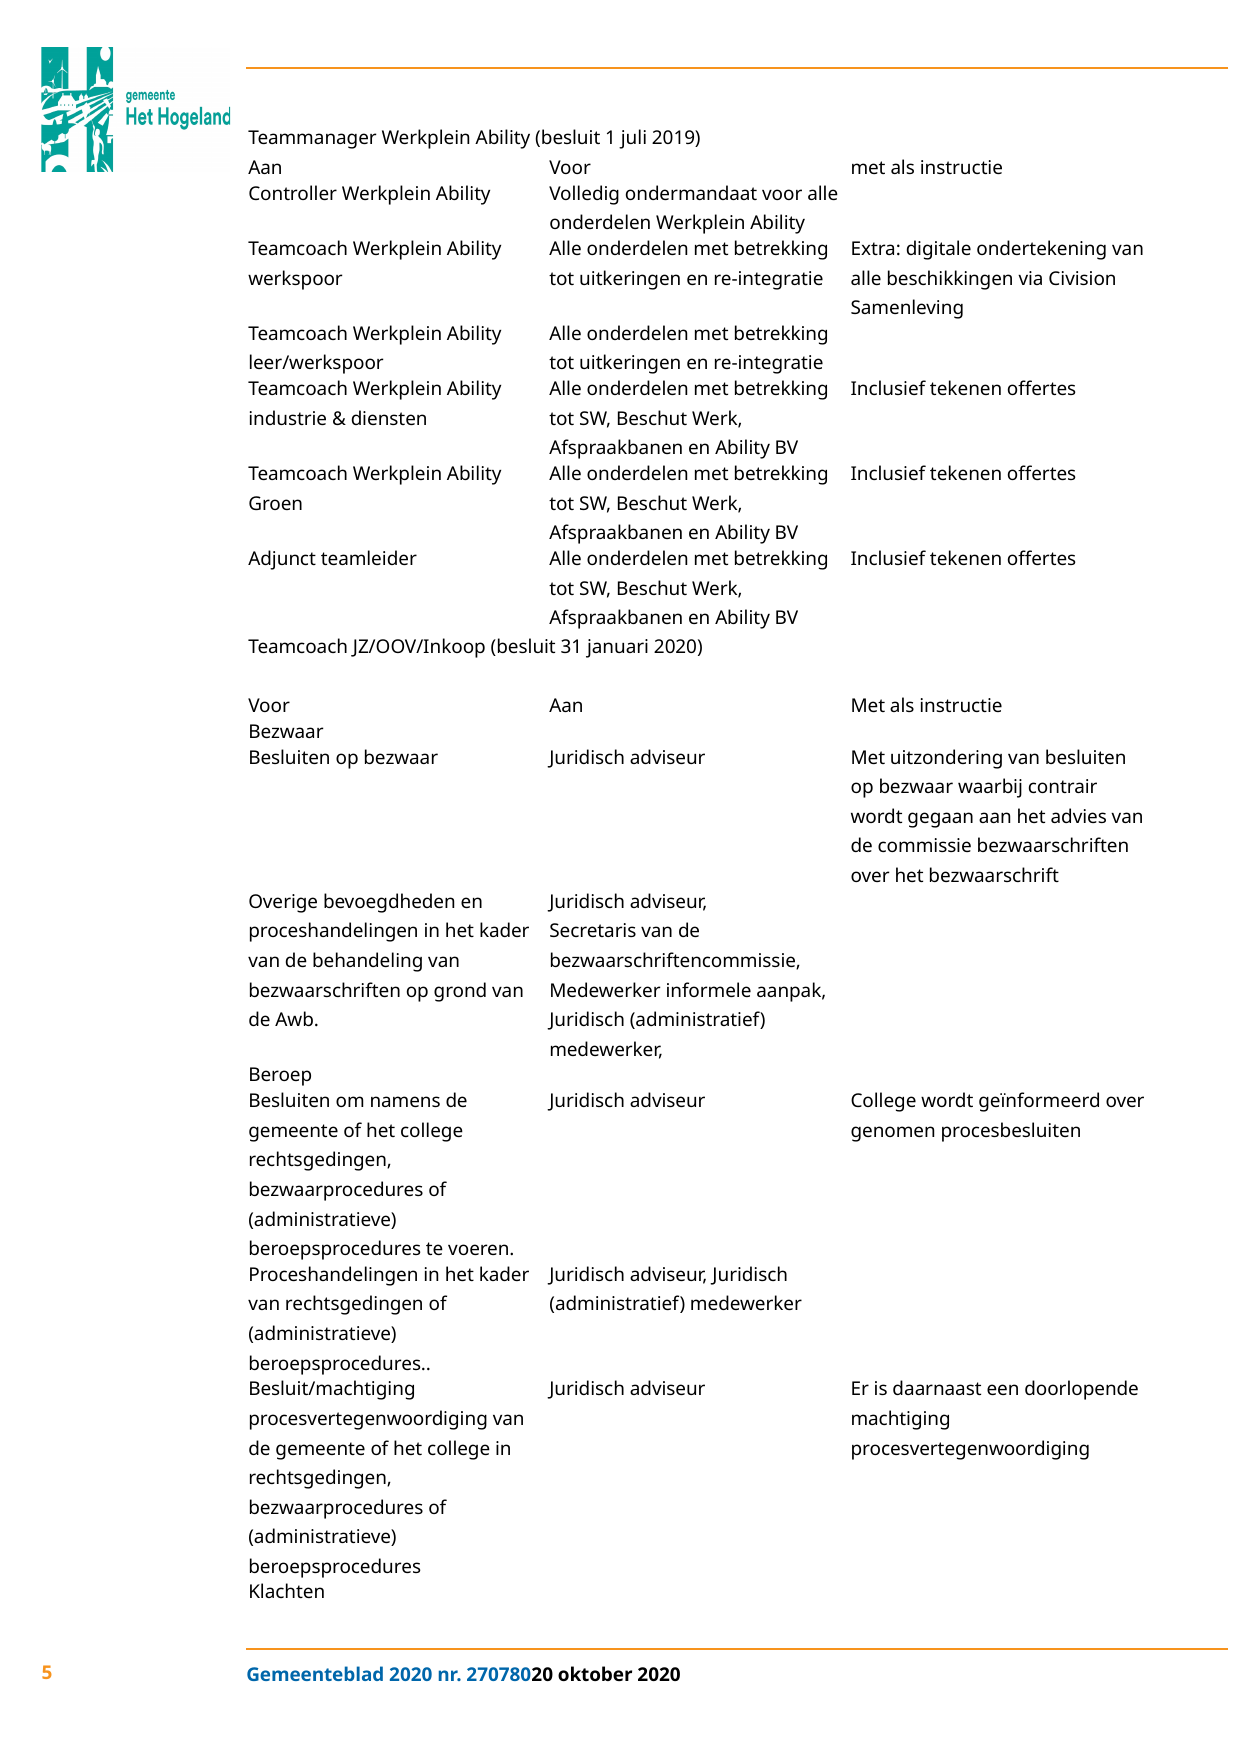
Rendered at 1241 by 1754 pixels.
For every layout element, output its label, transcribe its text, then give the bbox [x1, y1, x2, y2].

table_cell Bezwaar [248, 718, 549, 744]
table_cell Overige bevoegdheden en proceshandelingen in het kader van de behandeling van bezwaarschriften op grond van de Awb. [248, 888, 549, 1062]
table_cell [850, 888, 1152, 1062]
table_cell Controller Werkplein Ability [248, 180, 549, 235]
table_cell Teamcoach Werkplein Ability industrie & diensten [248, 375, 549, 460]
table_cell Besluit/machtiging procesvertegenwoordiging van de gemeente of het college in rechtsgedingen, bezwaarprocedures of (administratieve) beroepsprocedures [248, 1376, 549, 1579]
table_header met als instructie [850, 154, 1152, 180]
table_cell Extra: digitale ondertekening van alle beschikkingen via Civision Samenleving [850, 235, 1152, 320]
table_header Voor [549, 154, 850, 180]
table_cell [850, 320, 1152, 375]
text Teammanager Werkplein Ability (besluit 1 juli 2019) [248, 124, 1152, 150]
table_cell Beroep [248, 1062, 549, 1087]
table_cell Teamcoach Werkplein Ability werkspoor [248, 235, 549, 320]
text Teamcoach JZ/OOV/Inkoop (besluit 31 januari 2020) [248, 633, 1152, 659]
table_header Voor [248, 693, 549, 718]
table_cell Juridisch adviseur [549, 1376, 850, 1579]
table_cell Volledig ondermandaat voor alle onderdelen Werkplein Ability [549, 180, 850, 235]
table_cell Inclusief tekenen offertes [850, 460, 1152, 545]
table_cell Er is daarnaast een doorlopende machtiging procesvertegenwoordiging [850, 1376, 1152, 1579]
table_cell Besluiten op bezwaar [248, 744, 549, 888]
table_header Aan [248, 154, 549, 180]
table_cell Besluiten om namens de gemeente of het college rechtsgedingen, bezwaarprocedures of (administratieve) beroepsprocedures te voeren. [248, 1088, 549, 1261]
table_header Aan [549, 693, 850, 718]
table_cell Inclusief tekenen offertes [850, 545, 1152, 630]
table_cell Alle onderdelen met betrekking tot SW, Beschut Werk, Afspraakbanen en Ability BV [549, 545, 850, 630]
table_cell Proceshandelingen in het kader van rechtsgedingen of (administratieve) beroepsprocedures.. [248, 1261, 549, 1376]
table_cell Inclusief tekenen offertes [850, 375, 1152, 460]
table_cell Alle onderdelen met betrekking tot SW, Beschut Werk, Afspraakbanen en Ability BV [549, 460, 850, 545]
table_cell Alle onderdelen met betrekking tot SW, Beschut Werk, Afspraakbanen en Ability BV [549, 375, 850, 460]
table_cell Alle onderdelen met betrekking tot uitkeringen en re-integratie [549, 235, 850, 320]
table_cell Teamcoach Werkplein Ability Groen [248, 460, 549, 545]
table_cell Alle onderdelen met betrekking tot uitkeringen en re-integratie [549, 320, 850, 375]
table_cell Juridisch adviseur [549, 1088, 850, 1261]
table_cell Adjunct teamleider [248, 545, 549, 630]
table_header Met als instructie [850, 693, 1152, 718]
table_cell Klachten [248, 1579, 549, 1604]
table_cell Juridisch adviseur [549, 744, 850, 888]
table_cell Juridisch adviseur, Juridisch (administratief) medewerker [549, 1261, 850, 1376]
table_cell Teamcoach Werkplein Ability leer/werkspoor [248, 320, 549, 375]
picture [41, 47, 231, 172]
table_cell College wordt geïnformeerd over genomen procesbesluiten [850, 1088, 1152, 1261]
table_cell Met uitzondering van besluiten op bezwaar waarbij contrair wordt gegaan aan het advies van de commissie bezwaarschriften over het bezwaarschrift [850, 744, 1152, 888]
table_cell [850, 180, 1152, 235]
table_cell Juridisch adviseur, Secretaris van de bezwaarschriftencommissie, Medewerker informele aanpak, Juridisch (administratief) medewerker, [549, 888, 850, 1062]
table_cell [850, 1261, 1152, 1376]
